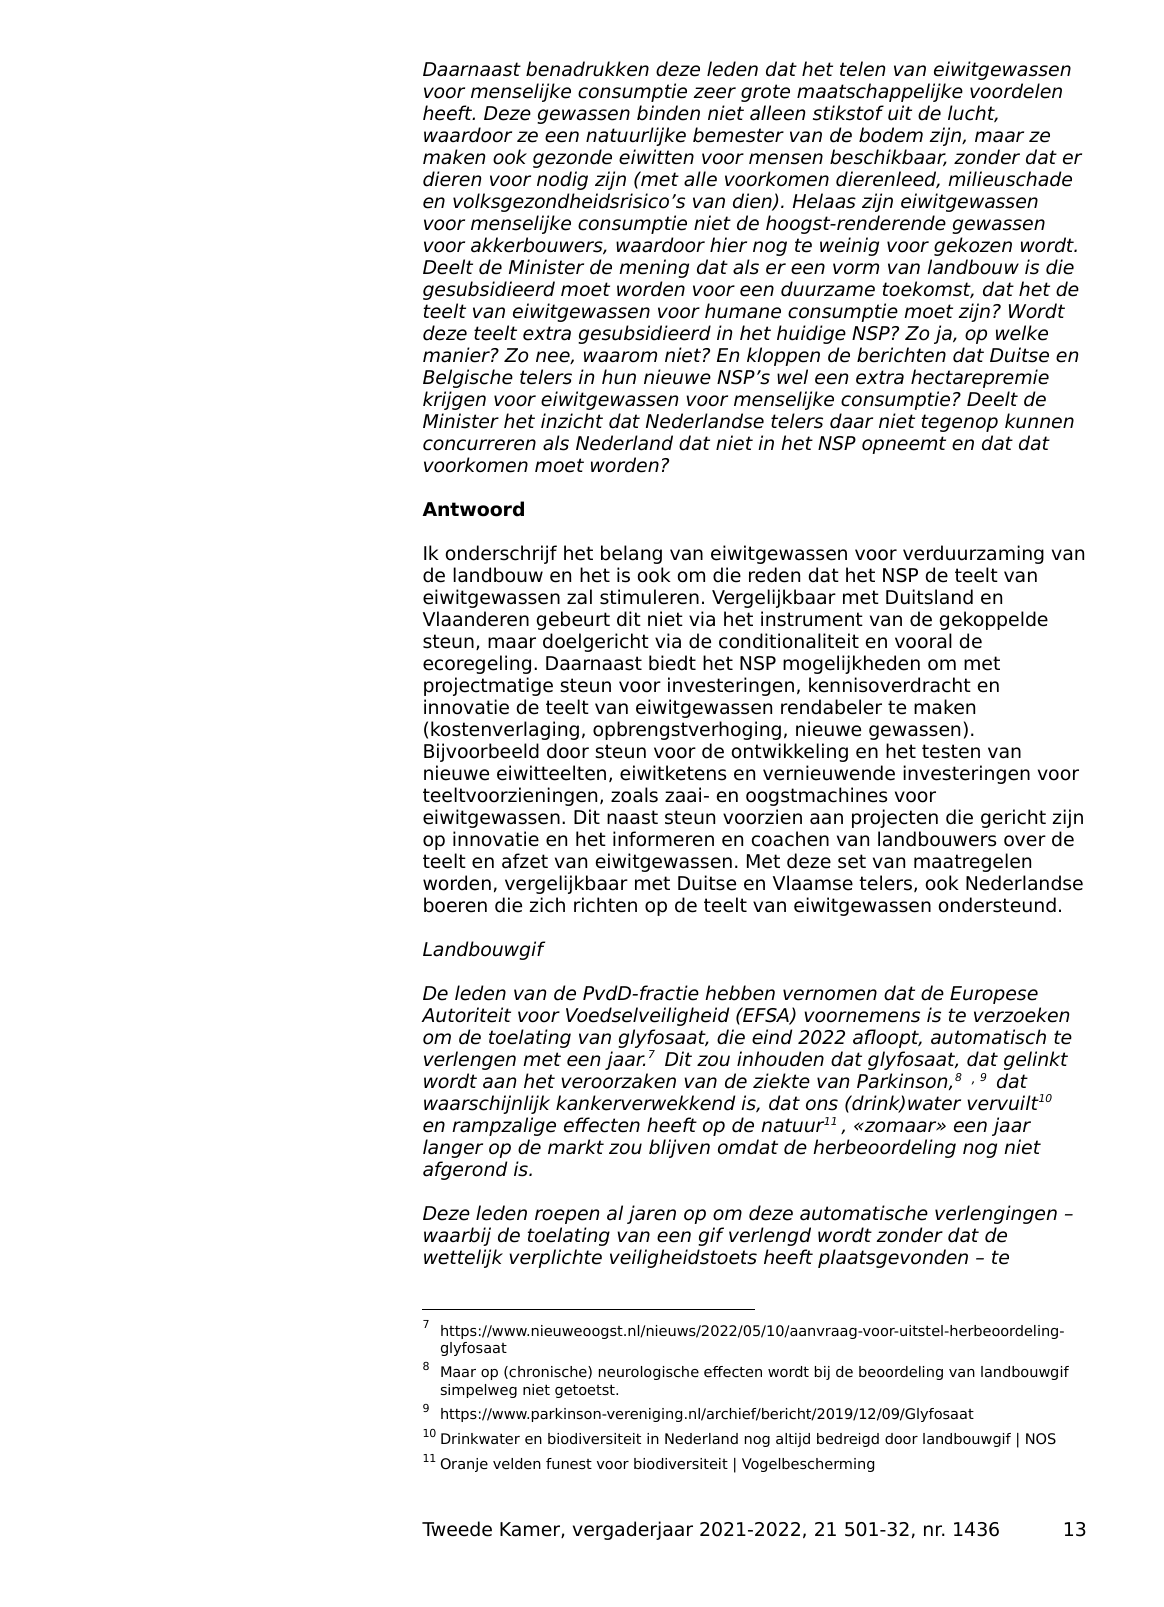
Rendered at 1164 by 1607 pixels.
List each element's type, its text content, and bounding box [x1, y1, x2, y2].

text Deze leden roepen al jaren op om deze automatische verlengingen – waarbij de toelating van een gif verlengd wordt zonder dat de wettelijk verplichte veiligheidstoets heeft plaatsgevonden – te [422, 1203, 1087, 1269]
text Maar op (chronische) neurologische effecten wordt bij de beoordeling van landbouwgif simpelweg niet getoetst. [422, 1360, 1087, 1399]
text Oranje velden funest voor biodiversiteit | Vogelbescherming [422, 1452, 1087, 1474]
subtitle Antwoord [422, 499, 1087, 521]
text De leden van de PvdD-fractie hebben vernomen dat de Europese Autoriteit voor Voedselveiligheid (EFSA) voornemens is te verzoeken om de toelating van glyfosaat, die eind 2022 afloopt, automatisch te verlengen met een jaar. Dit zou inhouden dat glyfosaat, dat gelinkt wordt aan het veroorzaken van de ziekte van Parkinson, , dat waarschijnlijk kankerverwekkend is, dat ons (drink)water vervuilt en rampzalige effecten heeft op de natuur, «zomaar» een jaar langer op de markt zou blijven omdat de herbeoordeling nog niet afgerond is. [422, 983, 1087, 1181]
text Ik onderschrijf het belang van eiwitgewassen voor verduurzaming van de landbouw en het is ook om die reden dat het NSP de teelt van eiwitgewassen zal stimuleren. Vergelijkbaar met Duitsland en Vlaanderen gebeurt dit niet via het instrument van de gekoppelde steun, maar doelgericht via de conditionaliteit en vooral de ecoregeling. Daarnaast biedt het NSP mogelijkheden om met projectmatige steun voor investeringen, kennisoverdracht en innovatie de teelt van eiwitgewassen rendabeler te maken (kostenverlaging, opbrengstverhoging, nieuwe gewassen). Bijvoorbeeld door steun voor de ontwikkeling en het testen van nieuwe eiwitteelten, eiwitketens en vernieuwende investeringen voor teeltvoorzieningen, zoals zaai- en oogstmachines voor eiwitgewassen. Dit naast steun voorzien aan projecten die gericht zijn op innovatie en het informeren en coachen van landbouwers over de teelt en afzet van eiwitgewassen. Met deze set van maatregelen worden, vergelijkbaar met Duitse en Vlaamse telers, ook Nederlandse boeren die zich richten op de teelt van eiwitgewassen ondersteund. [422, 543, 1087, 917]
text https://www.parkinson-vereniging.nl/archief/bericht/2019/12/09/Glyfosaat [422, 1402, 1087, 1424]
text Daarnaast benadrukken deze leden dat het telen van eiwitgewassen voor menselijke consumptie zeer grote maatschappelijke voordelen heeft. Deze gewassen binden niet alleen stikstof uit de lucht, waardoor ze een natuurlijke bemester van de bodem zijn, maar ze maken ook gezonde eiwitten voor mensen beschikbaar, zonder dat er dieren voor nodig zijn (met alle voorkomen dierenleed, milieuschade en volksgezondheidsrisico’s van dien). Helaas zijn eiwitgewassen voor menselijke consumptie niet de hoogst-renderende gewassen voor akkerbouwers, waardoor hier nog te weinig voor gekozen wordt. Deelt de Minister de mening dat als er een vorm van landbouw is die gesubsidieerd moet worden voor een duurzame toekomst, dat het de teelt van eiwitgewassen voor humane consumptie moet zijn? Wordt deze teelt extra gesubsidieerd in het huidige NSP? Zo ja, op welke manier? Zo nee, waarom niet? En kloppen de berichten dat Duitse en Belgische telers in hun nieuwe NSP’s wel een extra hectarepremie krijgen voor eiwitgewassen voor menselijke consumptie? Deelt de Minister het inzicht dat Nederlandse telers daar niet tegenop kunnen concurreren als Nederland dat niet in het NSP opneemt en dat dat voorkomen moet worden? [422, 59, 1087, 477]
text https://www.nieuweoogst.nl/nieuws/2022/05/10/aanvraag-voor-uitstel-herbeoordeling-glyfosaat [422, 1318, 1087, 1357]
text Drinkwater en biodiversiteit in Nederland nog altijd bedreigd door landbouwgif | NOS [422, 1427, 1087, 1449]
subtitle Landbouwgif [422, 939, 1087, 961]
